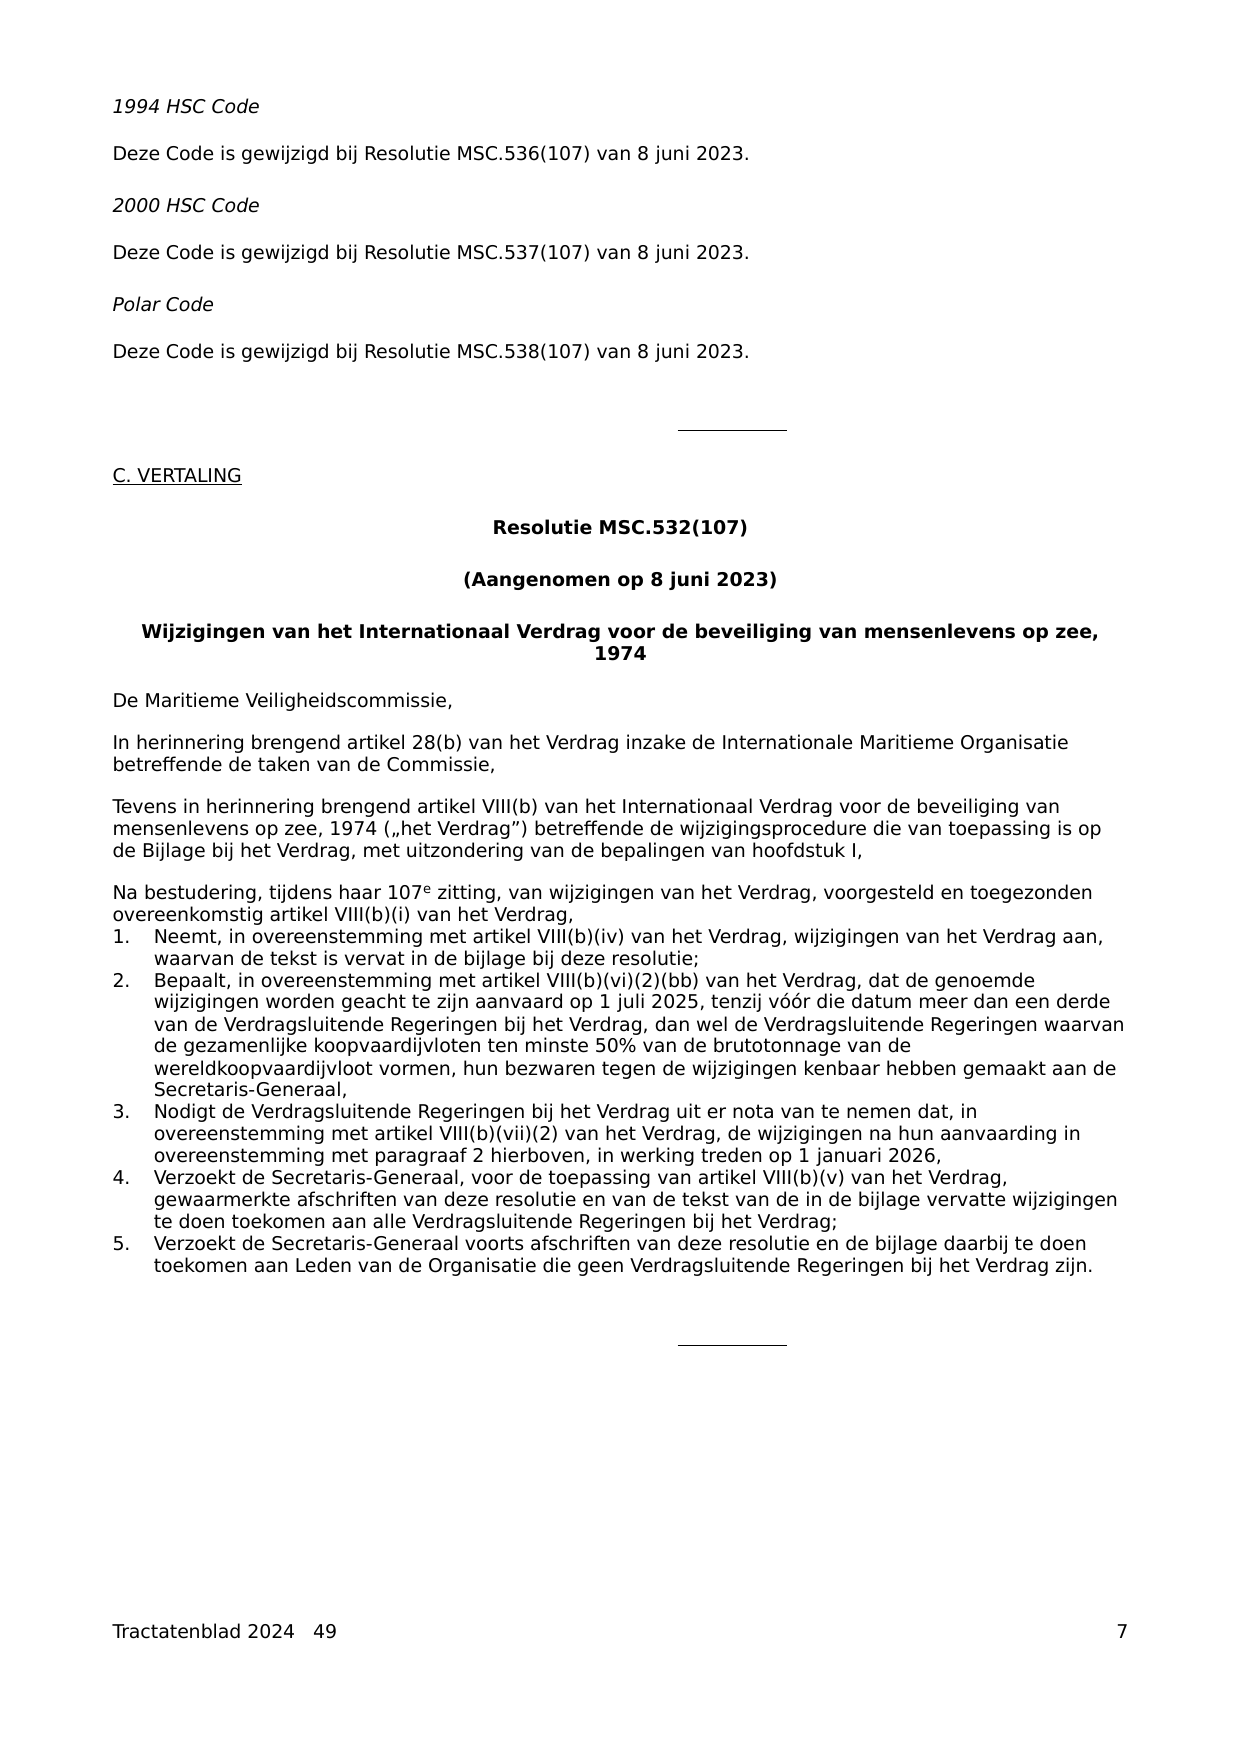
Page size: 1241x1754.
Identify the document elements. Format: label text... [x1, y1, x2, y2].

subtitle 2000 HSC Code [112, 195, 1128, 217]
text Tevens in herinnering brengend artikel VIII(b) van het Internationaal Verdrag voor de beveiliging van mensenlevens op zee, 1974 („het Verdrag”) betreffende de wijzigingsprocedure die van toepassing is op de Bijlage bij het Verdrag, met uitzondering van de bepalingen van hoofdstuk I, [112, 796, 1128, 862]
text 1. Neemt, in overeenstemming met artikel VIII(b)(iv) van het Verdrag, wijzigingen van het Verdrag aan, waarvan de tekst is vervat in de bijlage bij deze resolutie; [112, 926, 1128, 969]
text 3. Nodigt de Verdragsluitende Regeringen bij het Verdrag uit er nota van te nemen dat, in overeenstemming met artikel VIII(b)(vii)(2) van het Verdrag, de wijzigingen na hun aanvaarding in overeenstemming met paragraaf 2 hierboven, in werking treden op 1 januari 2026, [112, 1101, 1128, 1167]
text In herinnering brengend artikel 28(b) van het Verdrag inzake de Internationale Maritieme Organisatie betreffende de taken van de Commissie, [112, 732, 1128, 776]
text 5. Verzoekt de Secretaris-Generaal voorts afschriften van deze resolutie en de bijlage daarbij te doen toekomen aan Leden van de Organisatie die geen Verdragsluitende Regeringen bij het Verdrag zijn. [112, 1233, 1128, 1277]
text Na bestudering, tijdens haar 107e zitting, van wijzigingen van het Verdrag, voorgesteld en toegezonden overeenkomstig artikel VIII(b)(i) van het Verdrag, [112, 882, 1128, 926]
text De Maritieme Veiligheidscommissie, [112, 690, 1128, 712]
text Deze Code is gewijzigd bij Resolutie MSC.538(107) van 8 juni 2023. [112, 341, 1128, 363]
text Deze Code is gewijzigd bij Resolutie MSC.537(107) van 8 juni 2023. [112, 242, 1128, 264]
subtitle Wijzigingen van het Internationaal Verdrag voor de beveiliging van mensenlevens op zee, 1974 [112, 621, 1128, 665]
text 2. Bepaalt, in overeenstemming met artikel VIII(b)(vi)(2)(bb) van het Verdrag, dat de genoemde wijzigingen worden geacht te zijn aanvaard op 1 juli 2025, tenzij vóór die datum meer dan een derde van de Verdragsluitende Regeringen bij het Verdrag, dan wel de Verdragsluitende Regeringen waarvan de gezamenlijke koopvaardijvloten ten minste 50% van de brutotonnage van de wereldkoopvaardijvloot vormen, hun bezwaren tegen de wijzigingen kenbaar hebben gemaakt aan de Secretaris-Generaal, [112, 969, 1128, 1101]
subtitle (Aangenomen op 8 juni 2023) [112, 569, 1128, 591]
subtitle 1994 HSC Code [112, 96, 1128, 118]
subtitle Polar Code [112, 294, 1128, 316]
text Deze Code is gewijzigd bij Resolutie MSC.536(107) van 8 juni 2023. [112, 143, 1128, 165]
text 4. Verzoekt de Secretaris-Generaal, voor de toepassing van artikel VIII(b)(v) van het Verdrag, gewaarmerkte afschriften van deze resolutie en van de tekst van de in de bijlage vervatte wijzigingen te doen toekomen aan alle Verdragsluitende Regeringen bij het Verdrag; [112, 1167, 1128, 1233]
subtitle Resolutie MSC.532(107) [112, 517, 1128, 539]
subtitle C. VERTALING [112, 465, 1128, 487]
